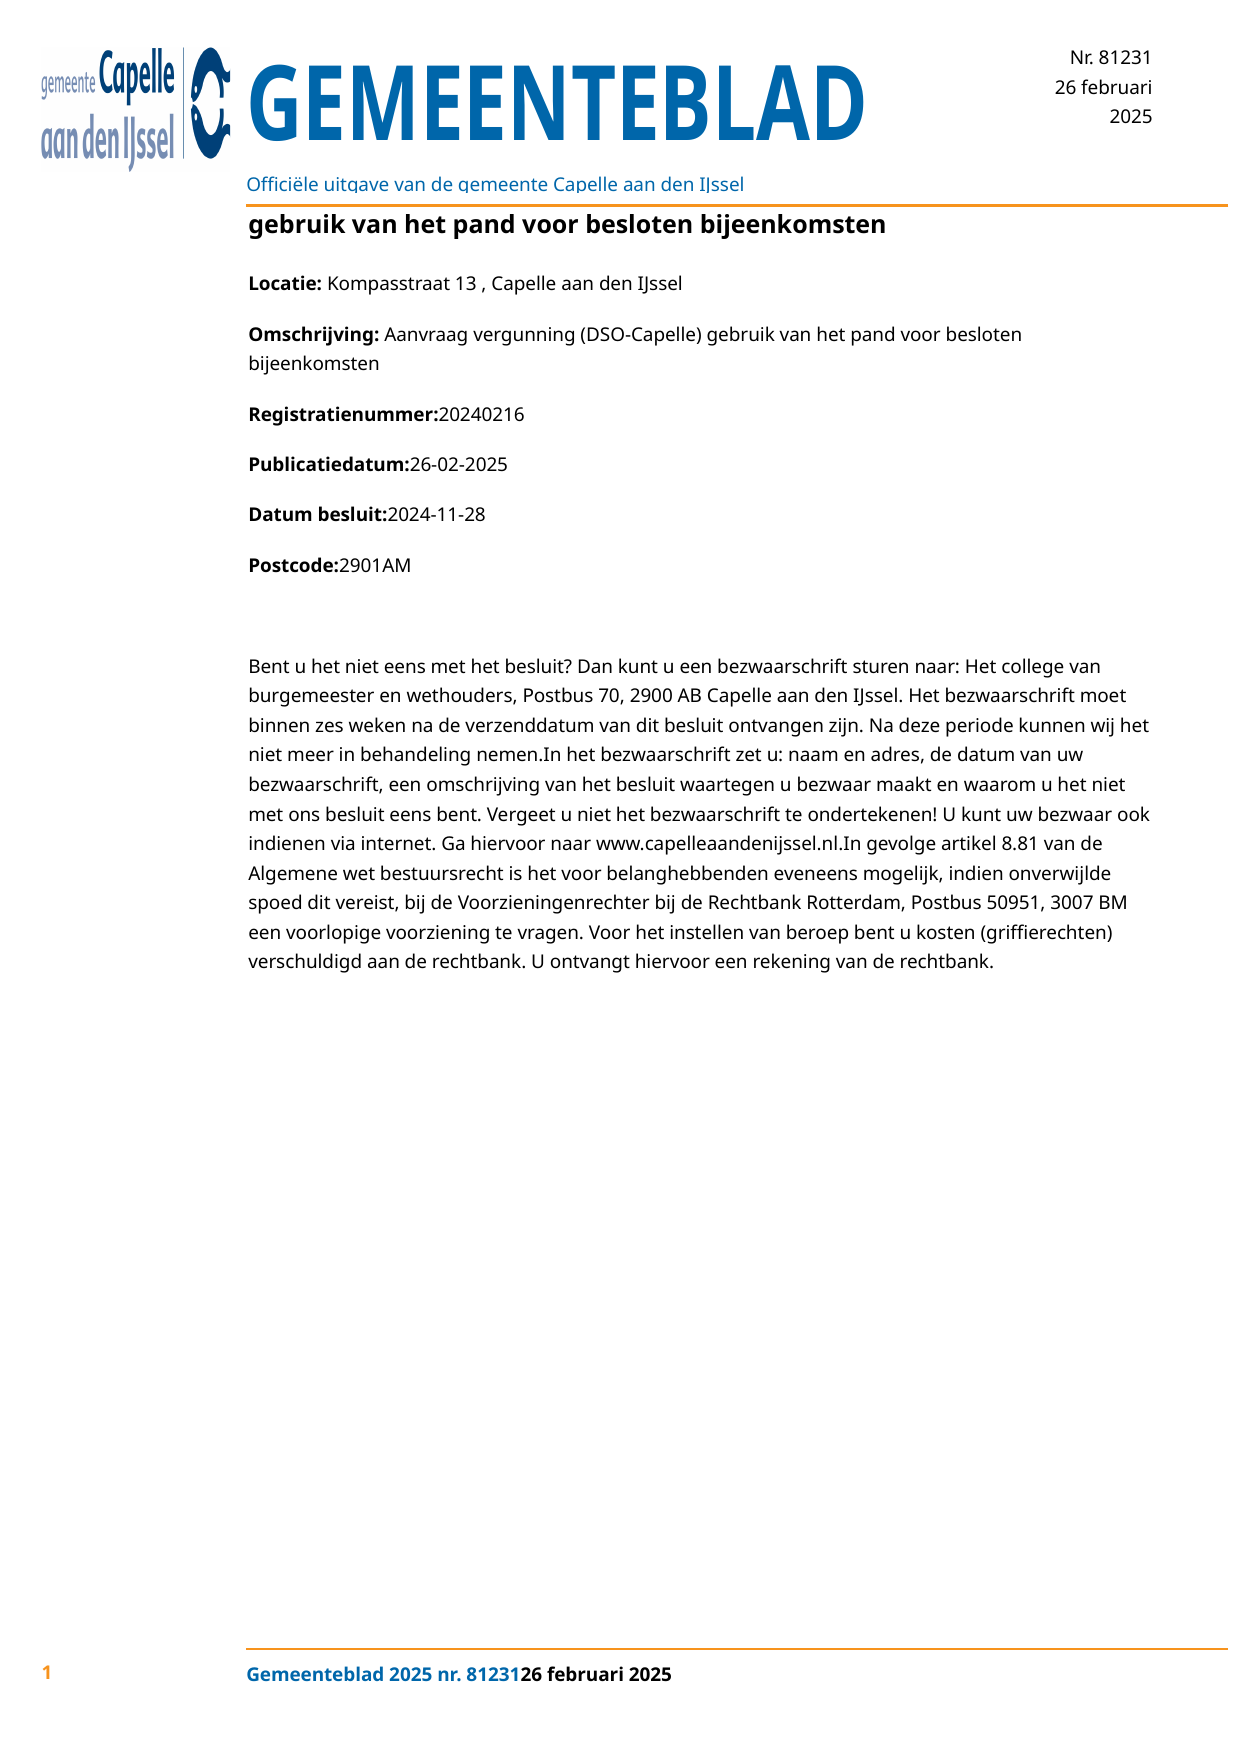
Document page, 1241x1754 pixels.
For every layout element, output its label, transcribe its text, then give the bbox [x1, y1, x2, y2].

text Registratienummer:20240216 [248, 401, 1152, 426]
picture [41, 47, 231, 172]
text Omschrijving: Aanvraag vergunning (DSO-Capelle) gebruik van het pand voor besloten bijeenkomsten [248, 321, 1152, 376]
text Bent u het niet eens met het besluit? Dan kunt u een bezwaarschrift sturen naar: Het college van burgemeester en wethouders, Postbus 70, 2900 AB Capelle aan den IJssel. Het bezwaarschrift moet binnen zes weken na de verzenddatum van dit besluit ontvangen zijn. Na deze periode kunnen wij het niet meer in behandeling nemen.In het bezwaarschrift zet u: naam en adres, de datum van uw bezwaarschrift, een omschrijving van het besluit waartegen u bezwaar maakt en waarom u het niet met ons besluit eens bent. Vergeet u niet het bezwaarschrift te ondertekenen! U kunt uw bezwaar ook indienen via internet. Ga hiervoor naar www.capelleaandenijssel.nl.In gevolge artikel 8.81 van de Algemene wet bestuursrecht is het voor belanghebbenden eveneens mogelijk, indien onverwijlde spoed dit vereist, bij de Voorzieningenrechter bij de Rechtbank Rotterdam, Postbus 50951, 3007 BM een voorlopige voorziening te vragen. Voor het instellen van beroep bent u kosten (griffierechten) verschuldigd aan de rechtbank. U ontvangt hiervoor een rekening van de rechtbank. [248, 653, 1152, 974]
text gebruik van het pand voor besloten bijeenkomsten [248, 207, 1152, 241]
text Datum besluit:2024-11-28 [248, 502, 1152, 527]
text Locatie: Kompasstraat 13 , Capelle aan den IJssel [248, 270, 1152, 296]
text Publicatiedatum:26-02-2025 [248, 451, 1152, 477]
text Postcode:2901AM [248, 552, 1152, 578]
